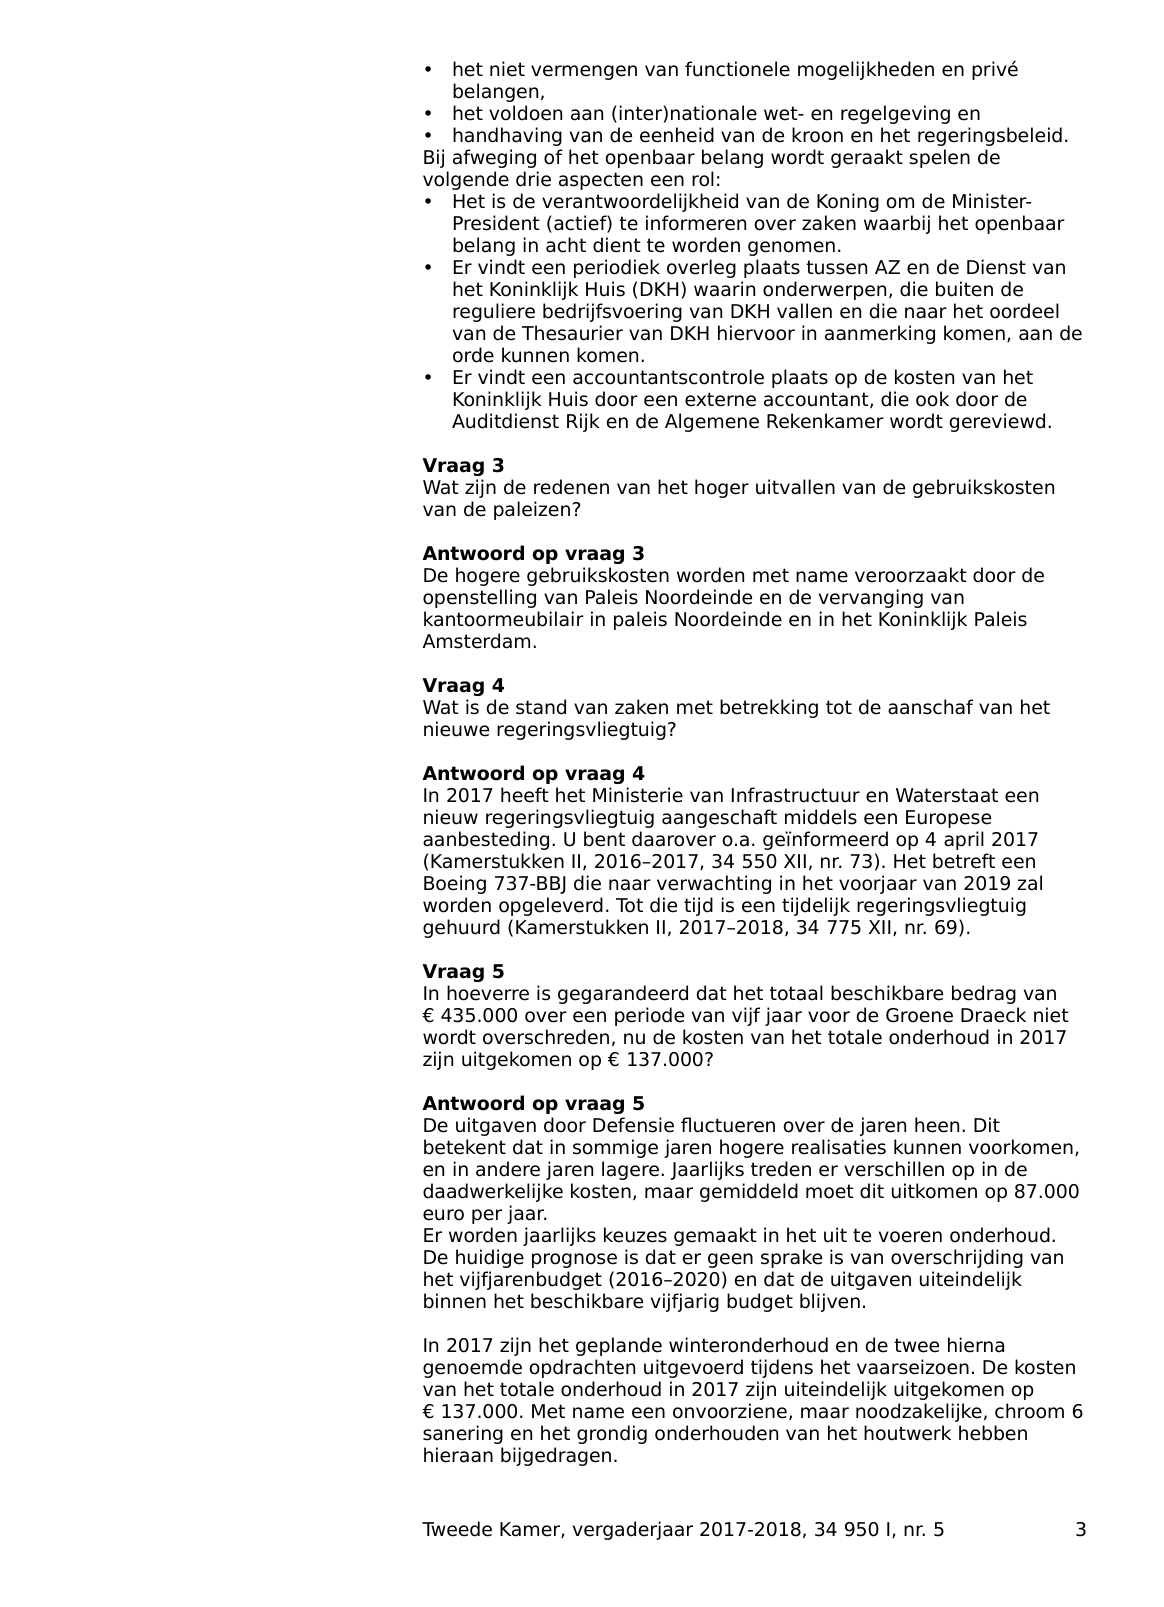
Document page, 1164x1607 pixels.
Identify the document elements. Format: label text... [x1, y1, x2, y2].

text Wat is de stand van zaken met betrekking tot de aanschaf van het nieuwe regeringsvliegtuig? [422, 697, 1087, 741]
text In 2017 zijn het geplande winteronderhoud en de twee hierna genoemde opdrachten uitgevoerd tijdens het vaarseizoen. De kosten van het totale onderhoud in 2017 zijn uiteindelijk uitgekomen op € 137.000. Met name een onvoorziene, maar noodzakelijke, chroom 6 sanering en het grondig onderhouden van het houtwerk hebben hieraan bijgedragen. [422, 1335, 1087, 1467]
text De uitgaven door Defensie fluctueren over de jaren heen. Dit betekent dat in sommige jaren hogere realisaties kunnen voorkomen, en in andere jaren lagere. Jaarlijks treden er verschillen op in de daadwerkelijke kosten, maar gemiddeld moet dit uitkomen op 87.000 euro per jaar. [422, 1115, 1087, 1225]
text Bij afweging of het openbaar belang wordt geraakt spelen de volgende drie aspecten een rol: [422, 147, 1087, 191]
text • Het is de verantwoordelijkheid van de Koning om de Minister-President (actief) te informeren over zaken waarbij het openbaar belang in acht dient te worden genomen. [422, 191, 1087, 257]
text In hoeverre is gegarandeerd dat het totaal beschikbare bedrag van € 435.000 over een periode van vijf jaar voor de Groene Draeck niet wordt overschreden, nu de kosten van het totale onderhoud in 2017 zijn uitgekomen op € 137.000? [422, 983, 1087, 1071]
text • het niet vermengen van functionele mogelijkheden en privé belangen, [422, 59, 1087, 103]
text Er worden jaarlijks keuzes gemaakt in het uit te voeren onderhoud. De huidige prognose is dat er geen sprake is van overschrijding van het vijfjarenbudget (2016–2020) en dat de uitgaven uiteindelijk binnen het beschikbare vijfjarig budget blijven. [422, 1225, 1087, 1313]
text De hogere gebruikskosten worden met name veroorzaakt door de openstelling van Paleis Noordeinde en de vervanging van kantoormeubilair in paleis Noordeinde en in het Koninklijk Paleis Amsterdam. [422, 565, 1087, 653]
text Vraag 5 [422, 961, 1087, 983]
text • Er vindt een periodiek overleg plaats tussen AZ en de Dienst van het Koninklijk Huis (DKH) waarin onderwerpen, die buiten de reguliere bedrijfsvoering van DKH vallen en die naar het oordeel van de Thesaurier van DKH hiervoor in aanmerking komen, aan de orde kunnen komen. [422, 257, 1087, 367]
text In 2017 heeft het Ministerie van Infrastructuur en Waterstaat een nieuw regeringsvliegtuig aangeschaft middels een Europese aanbesteding. U bent daarover o.a. geïnformeerd op 4 april 2017 (Kamerstukken II, 2016–2017, 34 550 XII, nr. 73). Het betreft een Boeing 737-BBJ die naar verwachting in het voorjaar van 2019 zal worden opgeleverd. Tot die tijd is een tijdelijk regeringsvliegtuig gehuurd (Kamerstukken II, 2017–2018, 34 775 XII, nr. 69). [422, 785, 1087, 939]
text Vraag 4 [422, 675, 1087, 697]
text Wat zijn de redenen van het hoger uitvallen van de gebruikskosten van de paleizen? [422, 477, 1087, 521]
text Antwoord op vraag 5 [422, 1093, 1087, 1115]
text • handhaving van de eenheid van de kroon en het regeringsbeleid. [422, 125, 1087, 147]
text Antwoord op vraag 3 [422, 543, 1087, 565]
text Vraag 3 [422, 455, 1087, 477]
text • Er vindt een accountantscontrole plaats op de kosten van het Koninklijk Huis door een externe accountant, die ook door de Auditdienst Rijk en de Algemene Rekenkamer wordt gereviewd. [422, 367, 1087, 433]
text Antwoord op vraag 4 [422, 763, 1087, 785]
text • het voldoen aan (inter)nationale wet- en regelgeving en [422, 103, 1087, 125]
